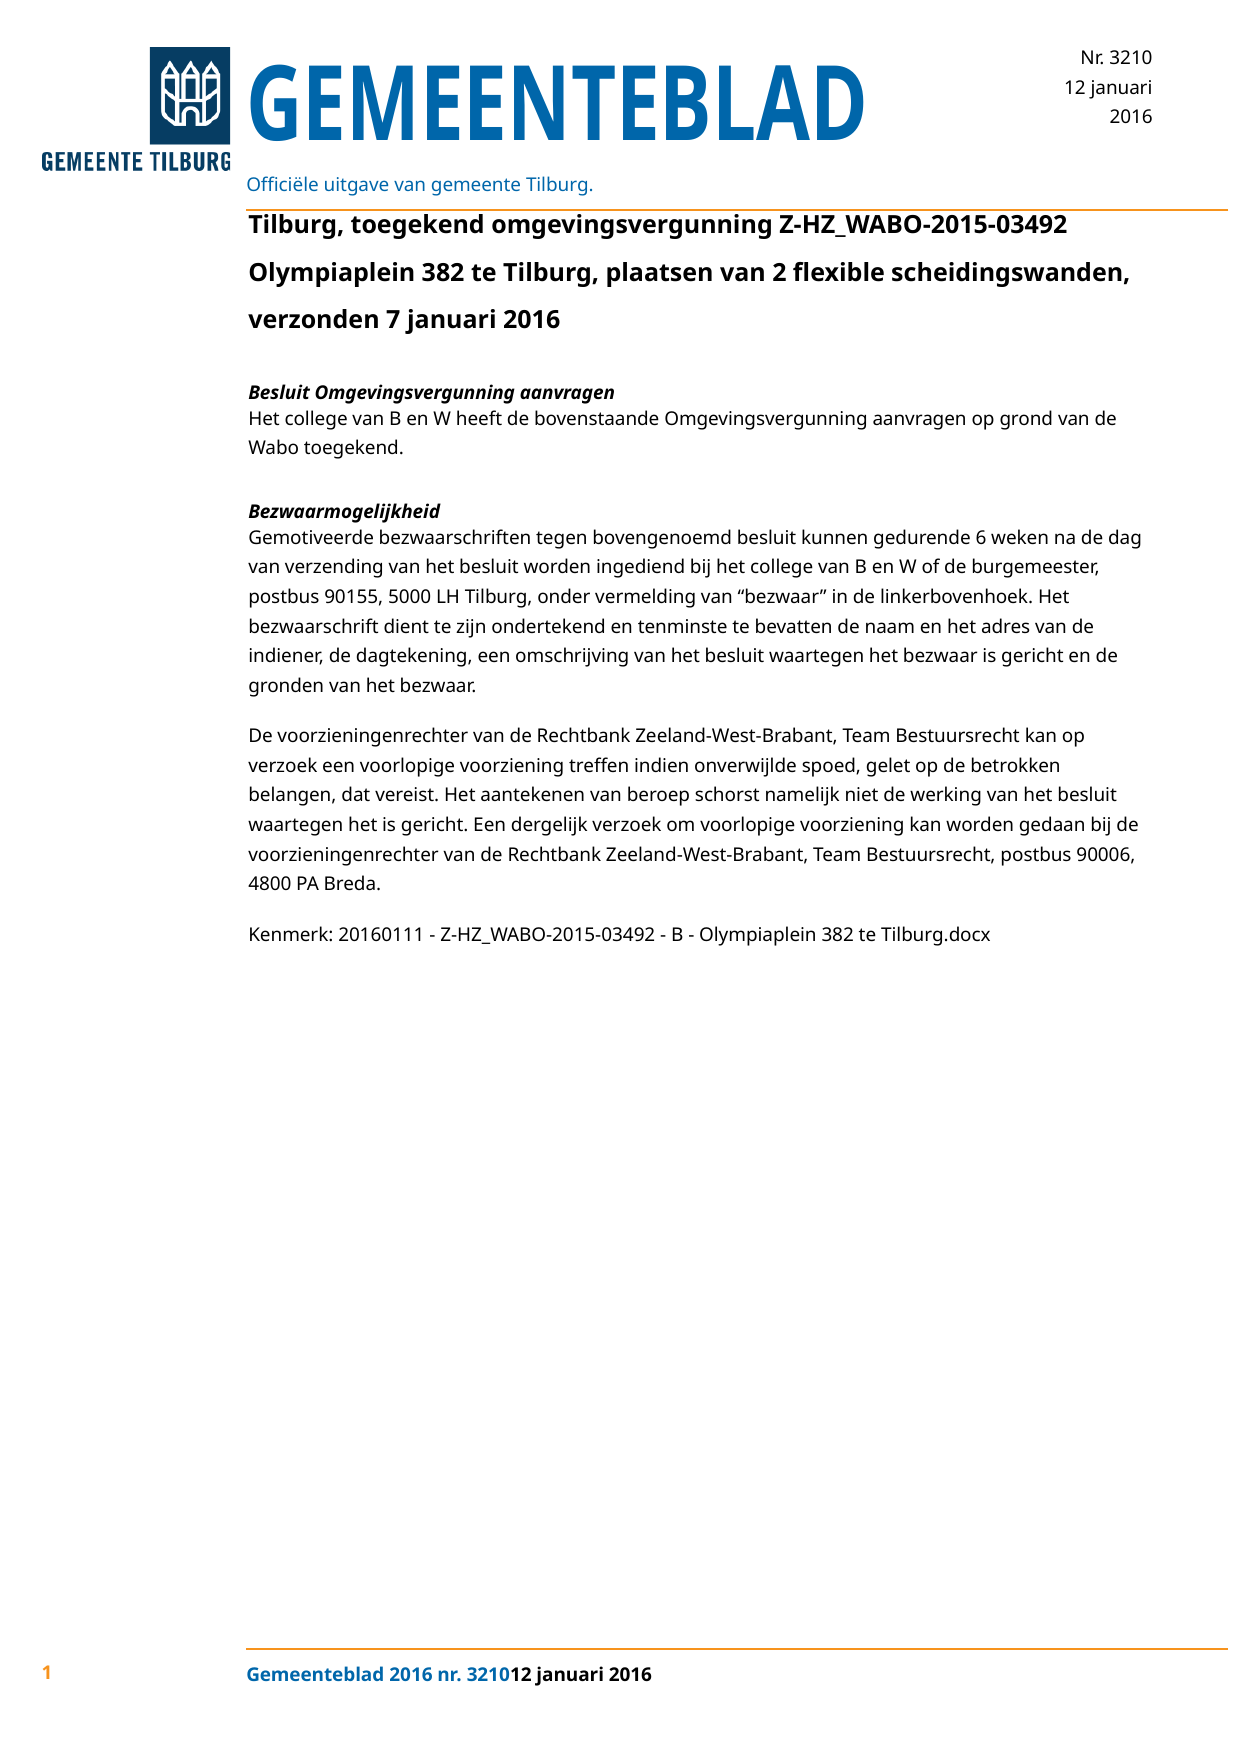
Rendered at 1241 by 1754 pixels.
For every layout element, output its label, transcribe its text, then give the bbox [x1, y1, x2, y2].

text Bezwaarmogelijkheid [248, 498, 1152, 524]
text Gemotiveerde bezwaarschriften tegen bovengenoemd besluit kunnen gedurende 6 weken na de dag van verzending van het besluit worden ingediend bij het college van B en W of de burgemeester, postbus 90155, 5000 LH Tilburg, onder vermelding van “bezwaar” in de linkerbovenhoek. Het bezwaarschrift dient te zijn ondertekend en tenminste te bevatten de naam en het adres van de indiener, de dagtekening, een omschrijving van het besluit waartegen het bezwaar is gericht en de gronden van het bezwaar. [248, 524, 1152, 698]
text Besluit Omgevingsvergunning aanvragen [248, 379, 1152, 405]
text De voorzieningenrechter van de Rechtbank Zeeland-West-Brabant, Team Bestuursrecht kan op verzoek een voorlopige voorziening treffen indien onverwijlde spoed, gelet op de betrokken belangen, dat vereist. Het aantekenen van beroep schorst namelijk niet de werking van het besluit waartegen het is gericht. Een dergelijk verzoek om voorlopige voorziening kan worden gedaan bij de voorzieningenrechter van de Rechtbank Zeeland-West-Brabant, Team Bestuursrecht, postbus 90006, 4800 PA Breda. [248, 722, 1152, 896]
text Tilburg, toegekend omgevingsvergunning Z-HZ_WABO-2015-03492 Olympiaplein 382 te Tilburg, plaatsen van 2 flexible scheidingswanden, verzonden 7 januari 2016 [248, 211, 1152, 336]
text Het college van B en W heeft de bovenstaande Omgevingsvergunning aanvragen op grond van de Wabo toegekend. [248, 405, 1152, 460]
text Kenmerk: 20160111 - Z-HZ_WABO-2015-03492 - B - Olympiaplein 382 te Tilburg.docx [248, 921, 1152, 946]
picture [41, 47, 231, 172]
